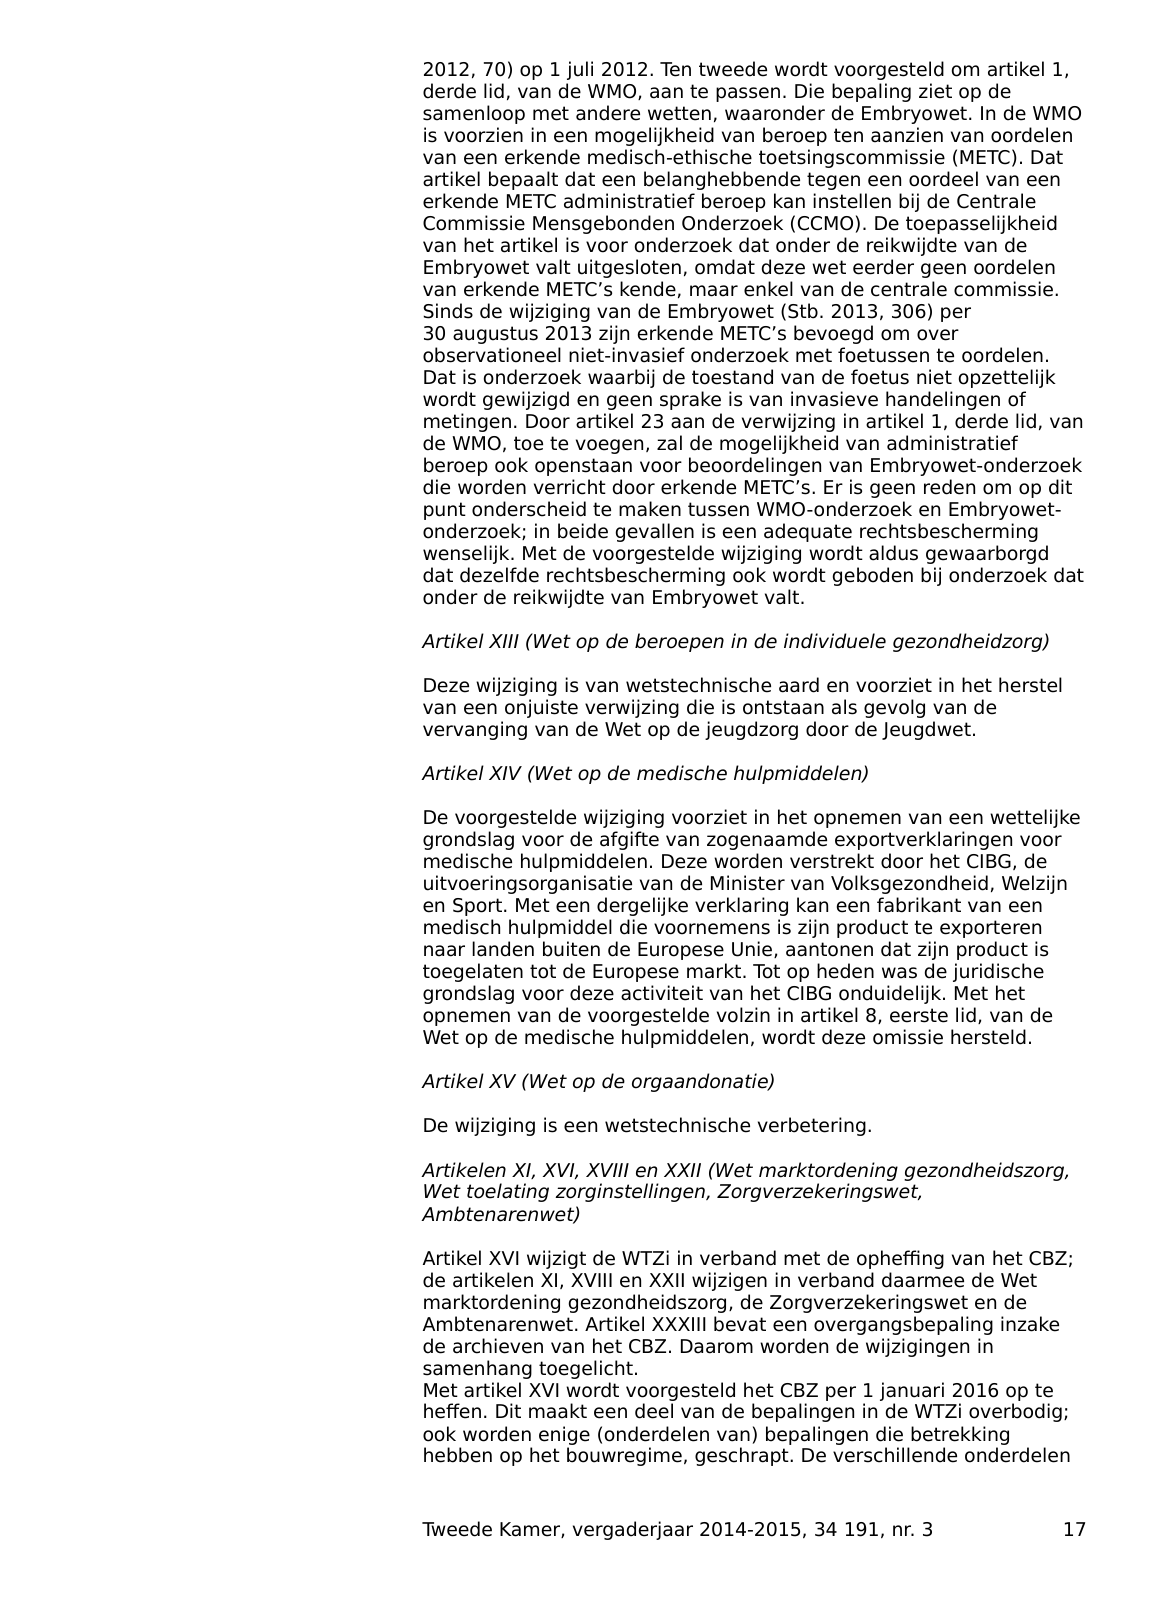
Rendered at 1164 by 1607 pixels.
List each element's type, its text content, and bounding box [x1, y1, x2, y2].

subtitle Artikel XIII (Wet op de beroepen in de individuele gezondheidzorg) [422, 631, 1087, 653]
text Artikel XVI wijzigt de WTZi in verband met de opheffing van het CBZ; de artikelen XI, XVIII en XXII wijzigen in verband daarmee de Wet marktordening gezondheidszorg, de Zorgverzekeringswet en de Ambtenarenwet. Artikel XXXIII bevat een overgangsbepaling inzake de archieven van het CBZ. Daarom worden de wijzigingen in samenhang toegelicht. [422, 1248, 1087, 1379]
subtitle Artikel XV (Wet op de orgaandonatie) [422, 1071, 1087, 1093]
text Met artikel XVI wordt voorgesteld het CBZ per 1 januari 2016 op te heffen. Dit maakt een deel van de bepalingen in de WTZi overbodig; ook worden enige (onderdelen van) bepalingen die betrekking hebben op het bouwregime, geschrapt. De verschillende onderdelen [422, 1379, 1087, 1467]
text 2012, 70) op 1 juli 2012. Ten tweede wordt voorgesteld om artikel 1, derde lid, van de WMO, aan te passen. Die bepaling ziet op de samenloop met andere wetten, waaronder de Embryowet. In de WMO is voorzien in een mogelijkheid van beroep ten aanzien van oordelen van een erkende medisch-ethische toetsingscommissie (METC). Dat artikel bepaalt dat een belanghebbende tegen een oordeel van een erkende METC administratief beroep kan instellen bij de Centrale Commissie Mensgebonden Onderzoek (CCMO). De toepasselijkheid van het artikel is voor onderzoek dat onder de reikwijdte van de Embryowet valt uitgesloten, omdat deze wet eerder geen oordelen van erkende METC’s kende, maar enkel van de centrale commissie. Sinds de wijziging van de Embryowet (Stb. 2013, 306) per 30 augustus 2013 zijn erkende METC’s bevoegd om over observationeel niet-invasief onderzoek met foetussen te oordelen. Dat is onderzoek waarbij de toestand van de foetus niet opzettelijk wordt gewijzigd en geen sprake is van invasieve handelingen of metingen. Door artikel 23 aan de verwijzing in artikel 1, derde lid, van de WMO, toe te voegen, zal de mogelijkheid van administratief beroep ook openstaan voor beoordelingen van Embryowet-onderzoek die worden verricht door erkende METC’s. Er is geen reden om op dit punt onderscheid te maken tussen WMO-onderzoek en Embryowet-onderzoek; in beide gevallen is een adequate rechtsbescherming wenselijk. Met de voorgestelde wijziging wordt aldus gewaarborgd dat dezelfde rechtsbescherming ook wordt geboden bij onderzoek dat onder de reikwijdte van Embryowet valt. [422, 59, 1087, 608]
text De wijziging is een wetstechnische verbetering. [422, 1115, 1087, 1137]
subtitle Artikelen XI, XVI, XVIII en XXII (Wet marktordening gezondheidszorg, Wet toelating zorginstellingen, Zorgverzekeringswet, Ambtenarenwet) [422, 1159, 1087, 1225]
subtitle Artikel XIV (Wet op de medische hulpmiddelen) [422, 763, 1087, 785]
text De voorgestelde wijziging voorziet in het opnemen van een wettelijke grondslag voor de afgifte van zogenaamde exportverklaringen voor medische hulpmiddelen. Deze worden verstrekt door het CIBG, de uitvoeringsorganisatie van de Minister van Volksgezondheid, Welzijn en Sport. Met een dergelijke verklaring kan een fabrikant van een medisch hulpmiddel die voornemens is zijn product te exporteren naar landen buiten de Europese Unie, aantonen dat zijn product is toegelaten tot de Europese markt. Tot op heden was de juridische grondslag voor deze activiteit van het CIBG onduidelijk. Met het opnemen van de voorgestelde volzin in artikel 8, eerste lid, van de Wet op de medische hulpmiddelen, wordt deze omissie hersteld. [422, 807, 1087, 1049]
text Deze wijziging is van wetstechnische aard en voorziet in het herstel van een onjuiste verwijzing die is ontstaan als gevolg van de vervanging van de Wet op de jeugdzorg door de Jeugdwet. [422, 675, 1087, 741]
